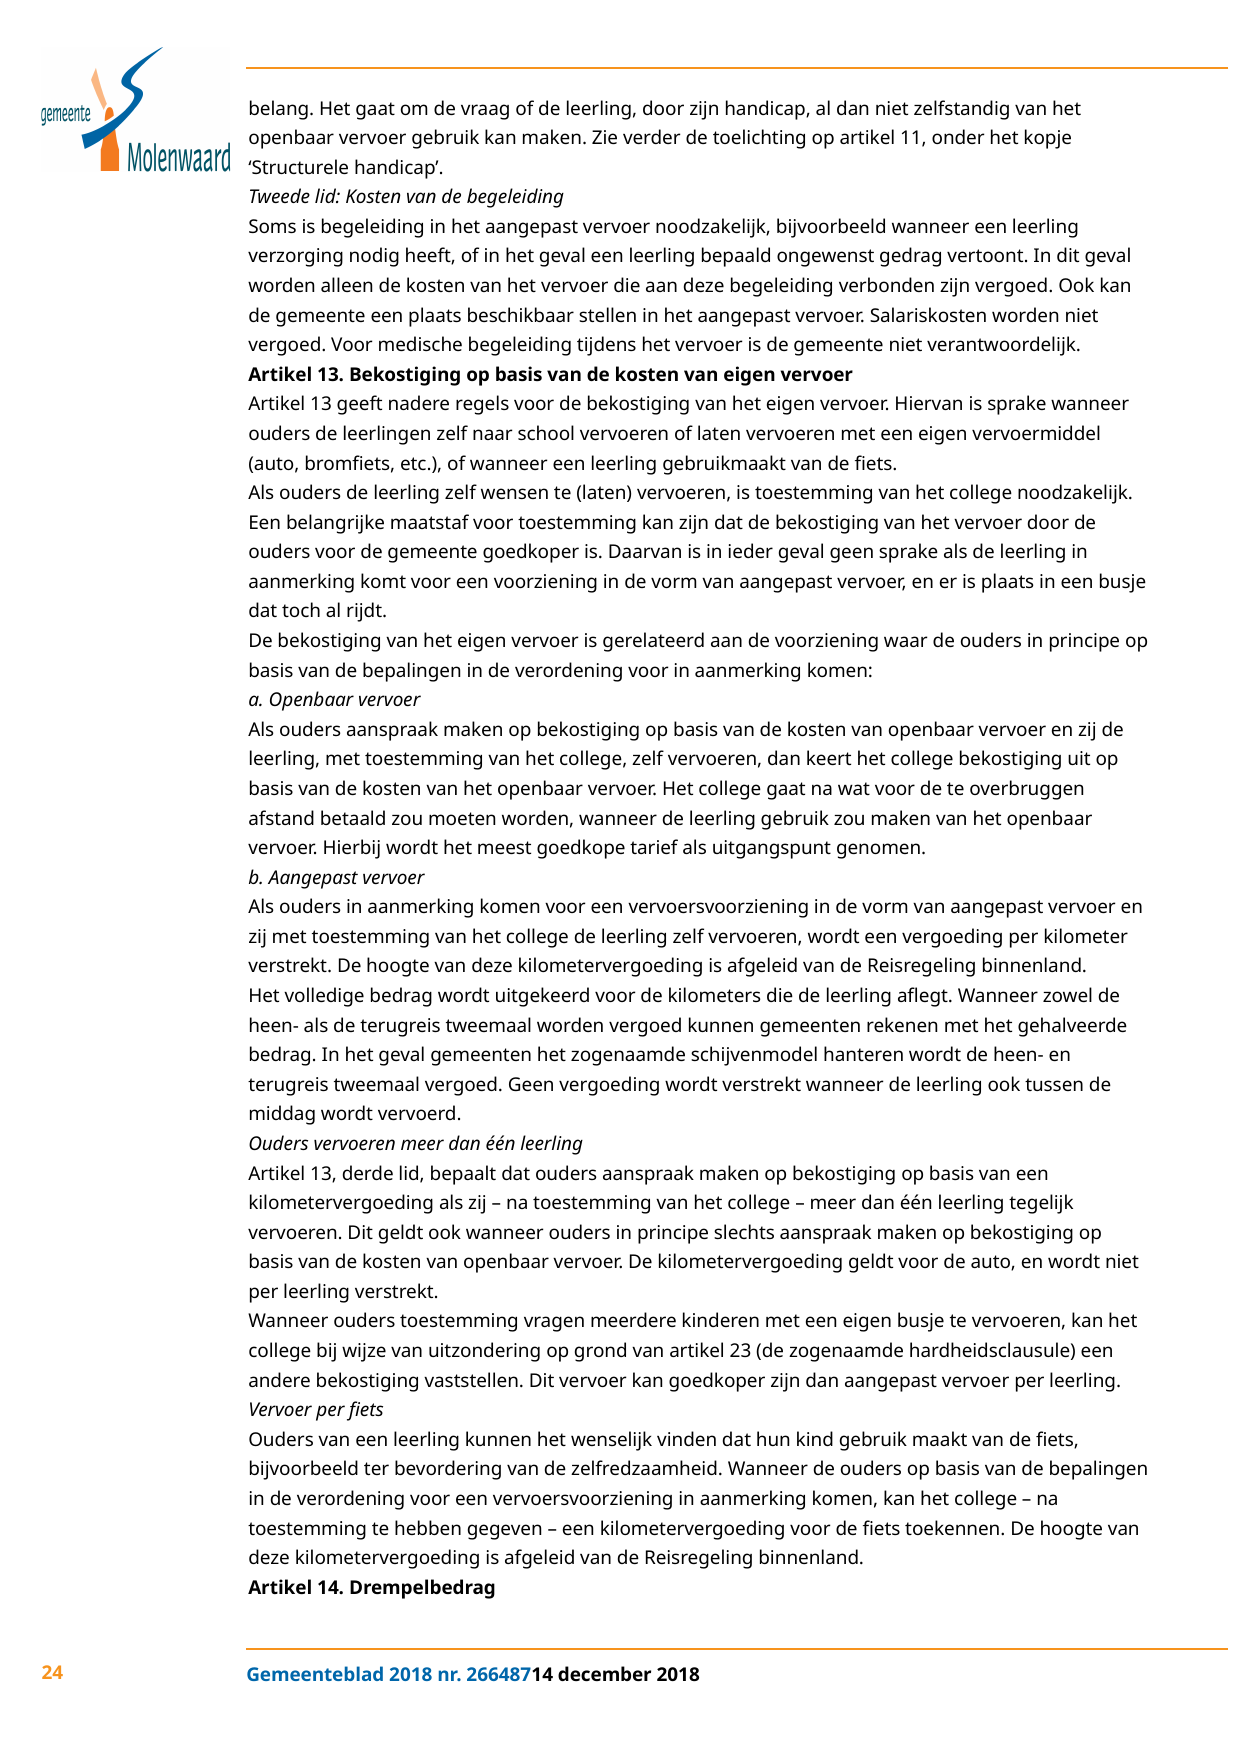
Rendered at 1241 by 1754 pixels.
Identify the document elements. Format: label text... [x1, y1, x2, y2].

text b. Aangepast vervoer [248, 864, 1152, 890]
text Als ouders in aanmerking komen voor een vervoersvoorziening in de vorm van aangepast vervoer en zij met toestemming van het college de leerling zelf vervoeren, wordt een vergoeding per kilometer verstrekt. De hoogte van deze kilometervergoeding is afgeleid van de Reisregeling binnenland. [248, 893, 1152, 978]
text Tweede lid: Kosten van de begeleiding [248, 183, 1152, 209]
text Als ouders aanspraak maken op bekostiging op basis van de kosten van openbaar vervoer en zij de leerling, met toestemming van het college, zelf vervoeren, dan keert het college bekostiging uit op basis van de kosten van het openbaar vervoer. Het college gaat na wat voor de te overbruggen afstand betaald zou moeten worden, wanneer de leerling gebruik zou maken van het openbaar vervoer. Hierbij wordt het meest goedkope tarief als uitgangspunt genomen. [248, 716, 1152, 860]
text Artikel 13. Bekostiging op basis van de kosten van eigen vervoer [248, 361, 1152, 387]
text Artikel 13, derde lid, bepaalt dat ouders aanspraak maken op bekostiging op basis van een kilometervergoeding als zij – na toestemming van het college – meer dan één leerling tegelijk vervoeren. Dit geldt ook wanneer ouders in principe slechts aanspraak maken op bekostiging op basis van de kosten van openbaar vervoer. De kilometervergoeding geldt voor de auto, en wordt niet per leerling verstrekt. [248, 1160, 1152, 1304]
text De bekostiging van het eigen vervoer is gerelateerd aan de voorziening waar de ouders in principe op basis van de bepalingen in de verordening voor in aanmerking komen: [248, 627, 1152, 683]
text Soms is begeleiding in het aangepast vervoer noodzakelijk, bijvoorbeeld wanneer een leerling verzorging nodig heeft, of in het geval een leerling bepaald ongewenst gedrag vertoont. In dit geval worden alleen de kosten van het vervoer die aan deze begeleiding verbonden zijn vergoed. Ook kan de gemeente een plaats beschikbaar stellen in het aangepast vervoer. Salariskosten worden niet vergoed. Voor medische begeleiding tijdens het vervoer is de gemeente niet verantwoordelijk. [248, 213, 1152, 357]
text belang. Het gaat om de vraag of de leerling, door zijn handicap, al dan niet zelfstandig van het openbaar vervoer gebruik kan maken. Zie verder de toelichting op artikel 11, onder het kopje ‘Structurele handicap’. [248, 95, 1152, 180]
text Ouders van een leerling kunnen het wenselijk vinden dat hun kind gebruik maakt van de fiets, bijvoorbeeld ter bevordering van de zelfredzaamheid. Wanneer de ouders op basis van de bepalingen in de verordening voor een vervoersvoorziening in aanmerking komen, kan het college – na toestemming te hebben gegeven – een kilometervergoeding voor de fiets toekennen. De hoogte van deze kilometervergoeding is afgeleid van de Reisregeling binnenland. [248, 1426, 1152, 1570]
text Artikel 14. Drempelbedrag [248, 1574, 1152, 1600]
text a. Openbaar vervoer [248, 686, 1152, 712]
text Ouders vervoeren meer dan één leerling [248, 1130, 1152, 1156]
text Vervoer per fiets [248, 1396, 1152, 1422]
text Als ouders de leerling zelf wensen te (laten) vervoeren, is toestemming van het college noodzakelijk. Een belangrijke maatstaf voor toestemming kan zijn dat de bekostiging van het vervoer door de ouders voor de gemeente goedkoper is. Daarvan is in ieder geval geen sprake als de leerling in aanmerking komt voor een voorziening in de vorm van aangepast vervoer, en er is plaats in een busje dat toch al rijdt. [248, 479, 1152, 623]
text Wanneer ouders toestemming vragen meerdere kinderen met een eigen busje te vervoeren, kan het college bij wijze van uitzondering op grond van artikel 23 (de zogenaamde hardheidsclausule) een andere bekostiging vaststellen. Dit vervoer kan goedkoper zijn dan aangepast vervoer per leerling. [248, 1308, 1152, 1393]
text Het volledige bedrag wordt uitgekeerd voor de kilometers die de leerling aflegt. Wanneer zowel de heen- als de terugreis tweemaal worden vergoed kunnen gemeenten rekenen met het gehalveerde bedrag. In het geval gemeenten het zogenaamde schijvenmodel hanteren wordt de heen- en terugreis tweemaal vergoed. Geen vergoeding wordt verstrekt wanneer de leerling ook tussen de middag wordt vervoerd. [248, 982, 1152, 1126]
text Artikel 13 geeft nadere regels voor de bekostiging van het eigen vervoer. Hiervan is sprake wanneer ouders de leerlingen zelf naar school vervoeren of laten vervoeren met een eigen vervoermiddel (auto, bromfiets, etc.), of wanneer een leerling gebruikmaakt van de fiets. [248, 391, 1152, 476]
picture [41, 47, 231, 172]
